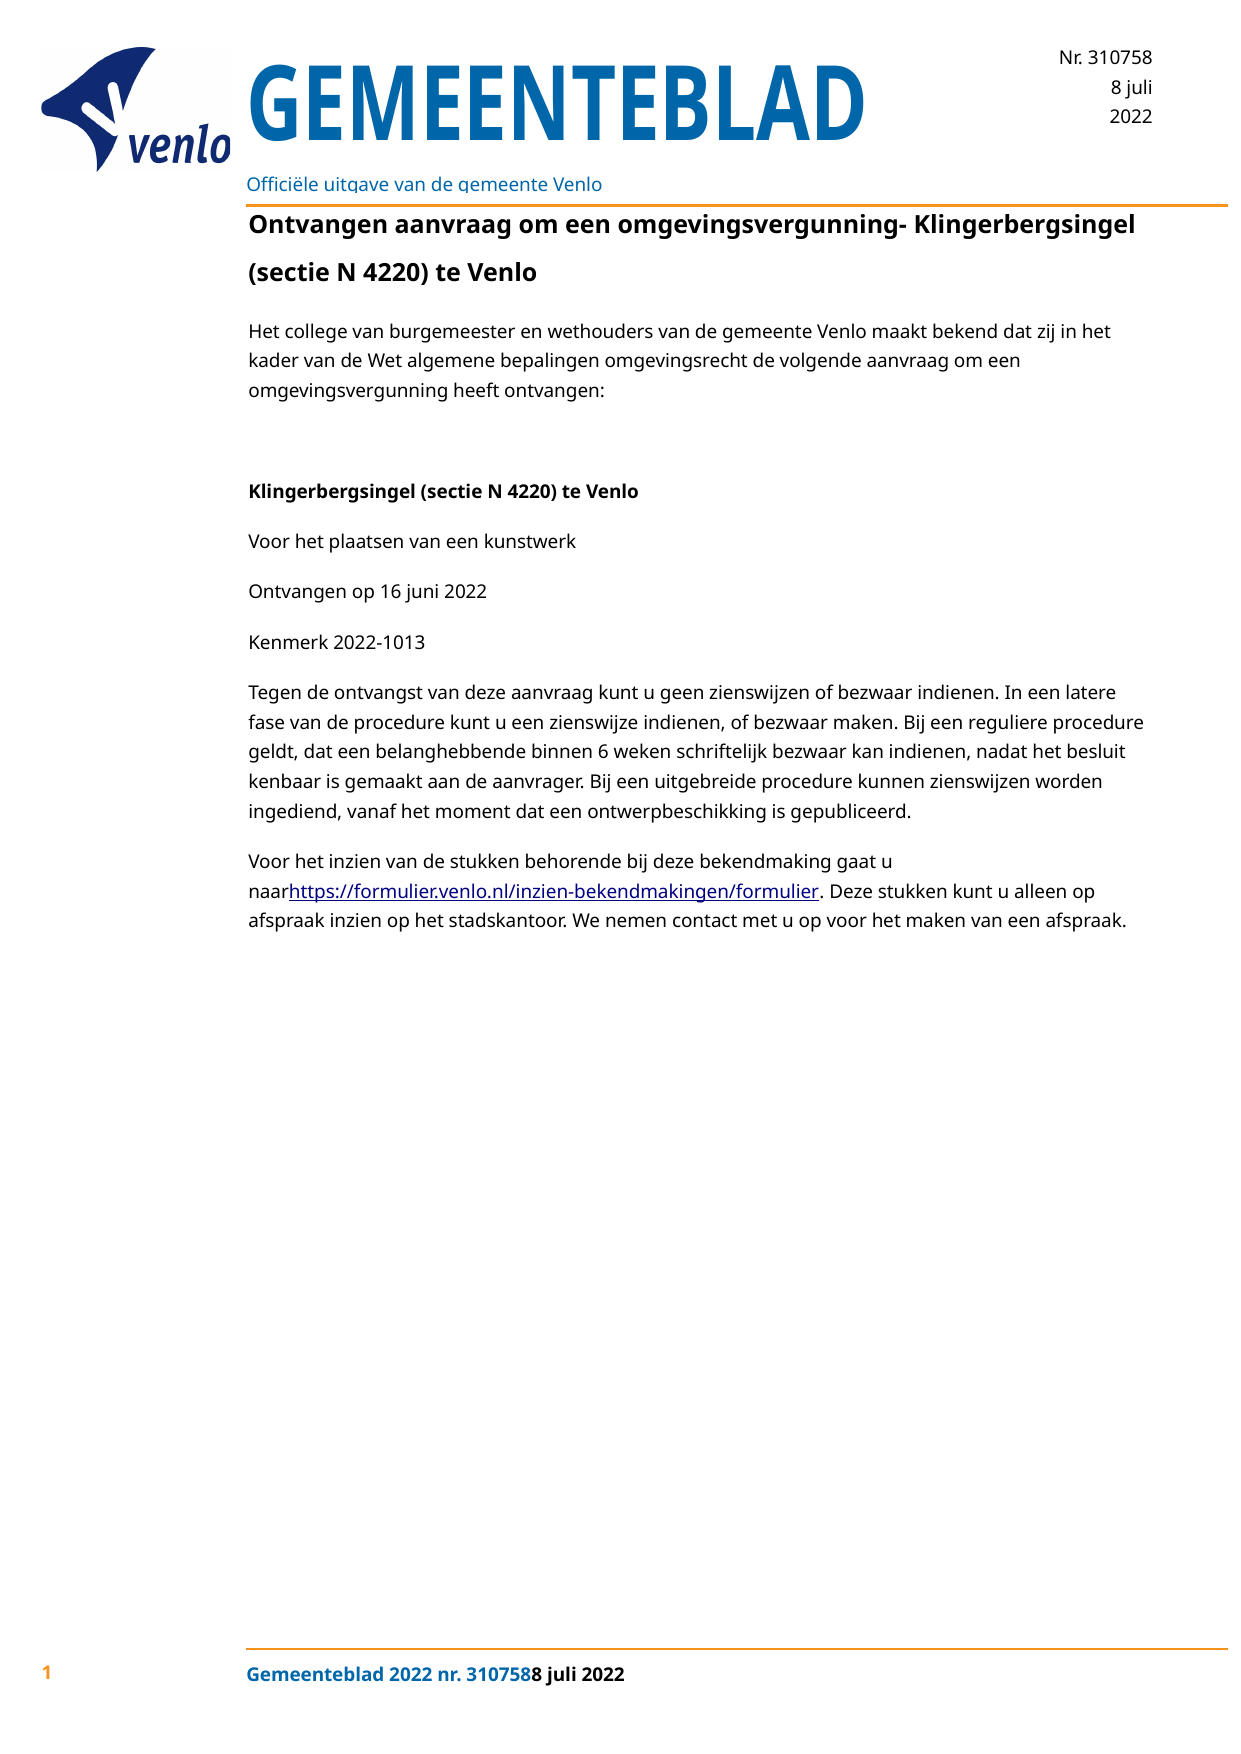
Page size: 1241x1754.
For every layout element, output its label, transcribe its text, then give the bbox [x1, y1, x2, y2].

text Ontvangen op 16 juni 2022 [248, 579, 1152, 604]
text Ontvangen aanvraag om een omgevingsvergunning- Klingerbergsingel (sectie N 4220) te Venlo [248, 207, 1152, 288]
text Voor het inzien van de stukken behorende bij deze bekendmaking gaat u naarhttps://formulier.venlo.nl/inzien-bekendmakingen/formulier. Deze stukken kunt u alleen op afspraak inzien op het stadskantoor. We nemen contact met u op voor het maken van een afspraak. [248, 848, 1152, 933]
text Kenmerk 2022-1013 [248, 629, 1152, 655]
text Tegen de ontvangst van deze aanvraag kunt u geen zienswijzen of bezwaar indienen. In een latere fase van de procedure kunt u een zienswijze indienen, of bezwaar maken. Bij een reguliere procedure geldt, dat een belanghebbende binnen 6 weken schriftelijk bezwaar kan indienen, nadat het besluit kenbaar is gemaakt aan de aanvrager. Bij een uitgebreide procedure kunnen zienswijzen worden ingediend, vanaf het moment dat een ontwerpbeschikking is gepubliceerd. [248, 679, 1152, 824]
text Klingerbergsingel (sectie N 4220) te Venlo [248, 478, 1152, 504]
picture [41, 47, 231, 172]
text Voor het plaatsen van een kunstwerk [248, 528, 1152, 554]
text Het college van burgemeester en wethouders van de gemeente Venlo maakt bekend dat zij in het kader van de Wet algemene bepalingen omgevingsrecht de volgende aanvraag om een omgevingsvergunning heeft ontvangen: [248, 318, 1152, 403]
